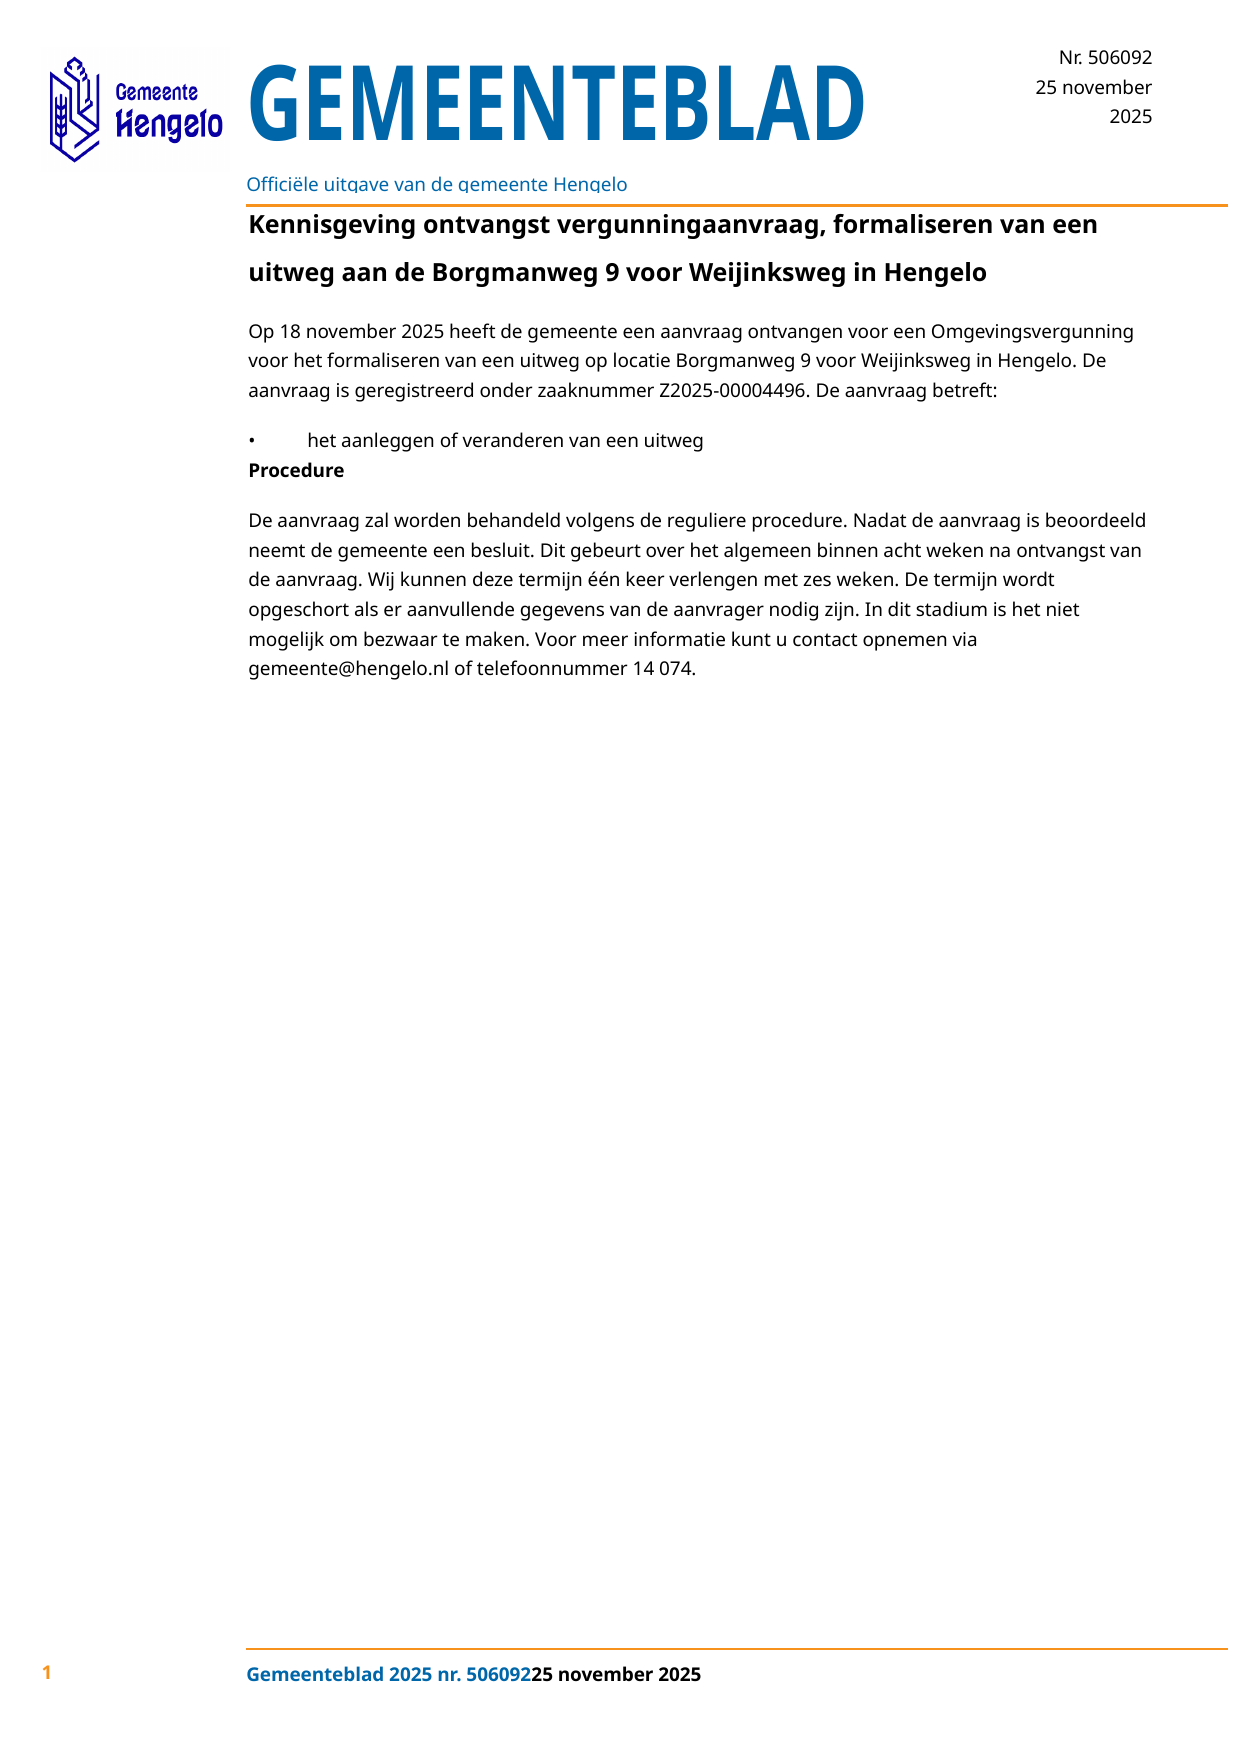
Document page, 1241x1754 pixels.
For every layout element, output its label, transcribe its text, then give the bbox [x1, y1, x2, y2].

text Kennisgeving ontvangst vergunningaanvraag, formaliseren van een uitweg aan de Borgmanweg 9 voor Weijinksweg in Hengelo [248, 207, 1152, 288]
picture [41, 47, 231, 172]
text De aanvraag zal worden behandeld volgens de reguliere procedure. Nadat de aanvraag is beoordeeld neemt de gemeente een besluit. Dit gebeurt over het algemeen binnen acht weken na ontvangst van de aanvraag. Wij kunnen deze termijn één keer verlengen met zes weken. De termijn wordt opgeschort als er aanvullende gegevens van de aanvrager nodig zijn. In dit stadium is het niet mogelijk om bezwaar te maken. Voor meer informatie kunt u contact opnemen via gemeente@hengelo.nl of telefoonnummer 14 074. [248, 507, 1152, 681]
list het aanleggen of veranderen van een uitweg [248, 427, 1152, 453]
text Op 18 november 2025 heeft de gemeente een aanvraag ontvangen voor een Omgevingsvergunning voor het formaliseren van een uitweg op locatie Borgmanweg 9 voor Weijinksweg in Hengelo. De aanvraag is geregistreerd onder zaaknummer Z2025-00004496. De aanvraag betreft: [248, 318, 1152, 403]
text Procedure [248, 457, 1152, 483]
